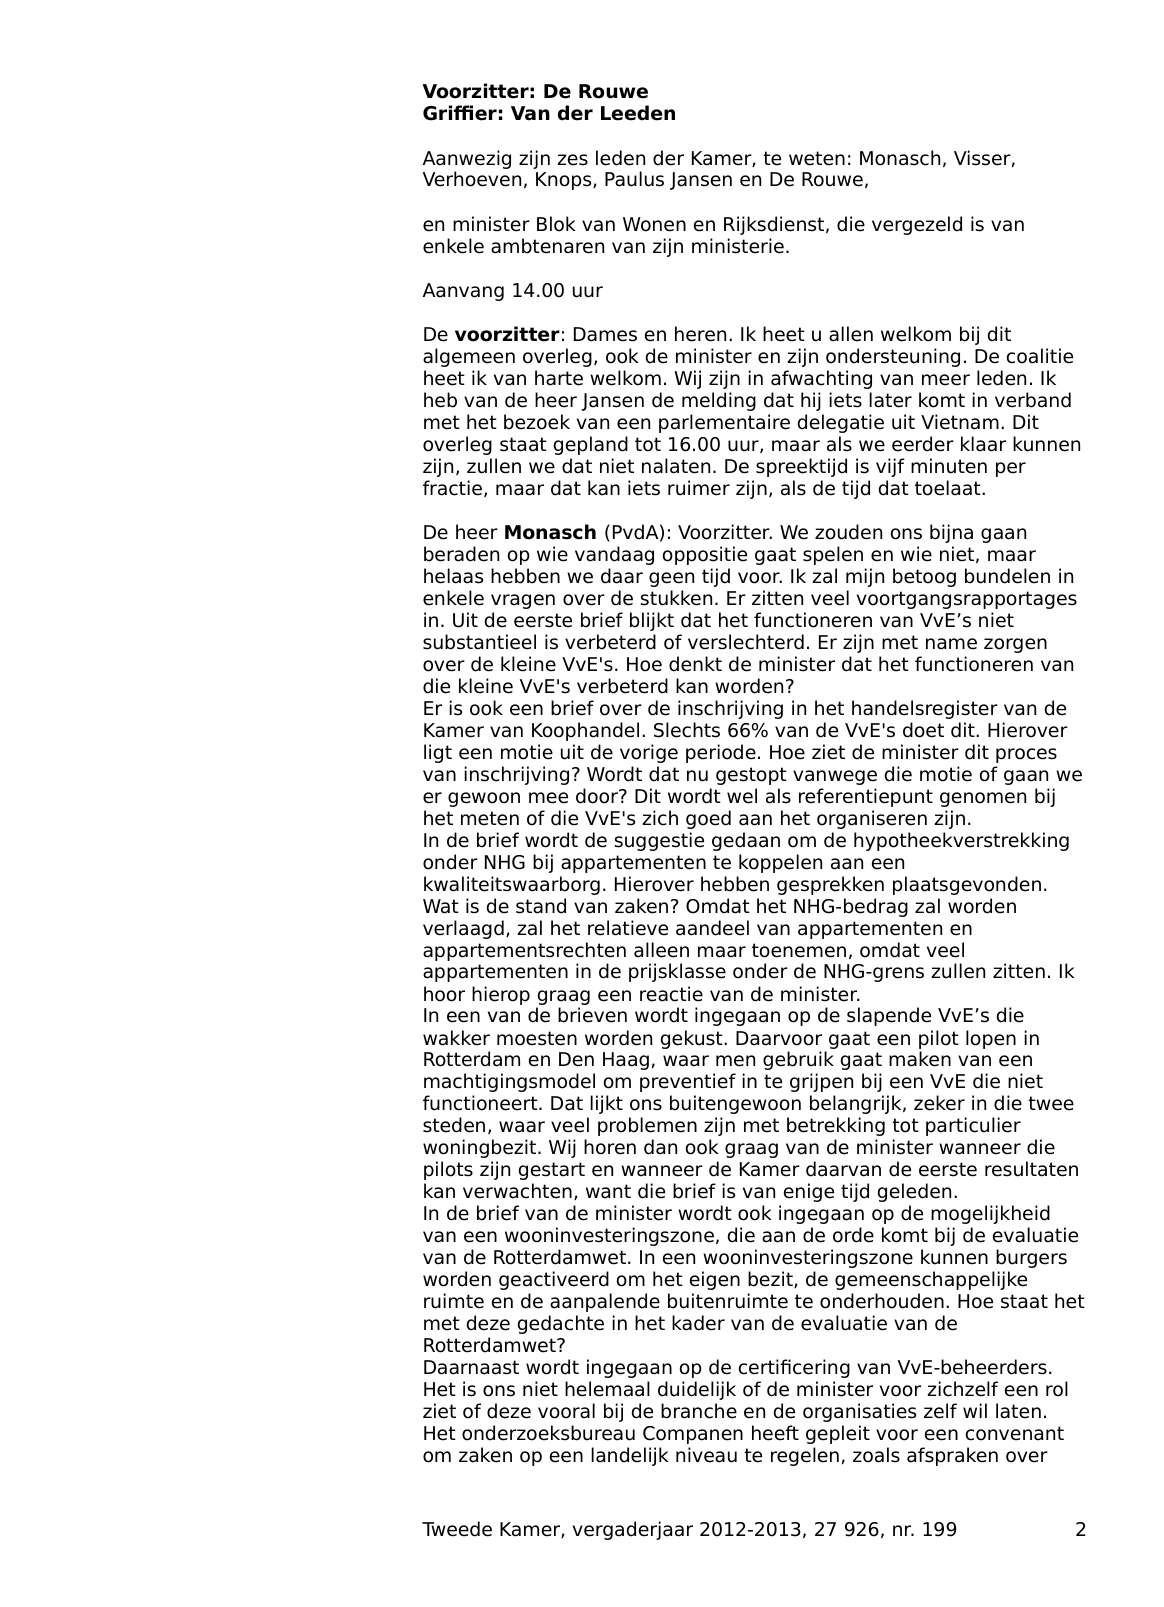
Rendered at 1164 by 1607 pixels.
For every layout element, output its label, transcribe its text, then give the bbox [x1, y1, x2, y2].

text Er is ook een brief over de inschrijving in het handelsregister van de Kamer van Koophandel. Slechts 66% van de VvE's doet dit. Hierover ligt een motie uit de vorige periode. Hoe ziet de minister dit proces van inschrijving? Wordt dat nu gestopt vanwege die motie of gaan we er gewoon mee door? Dit wordt wel als referentiepunt genomen bij het meten of die VvE's zich goed aan het organiseren zijn. [422, 698, 1087, 829]
text De voorzitter: Dames en heren. Ik heet u allen welkom bij dit algemeen overleg, ook de minister en zijn ondersteuning. De coalitie heet ik van harte welkom. Wij zijn in afwachting van meer leden. Ik heb van de heer Jansen de melding dat hij iets later komt in verband met het bezoek van een parlementaire delegatie uit Vietnam. Dit overleg staat gepland tot 16.00 uur, maar als we eerder klaar kunnen zijn, zullen we dat niet nalaten. De spreektijd is vijf minuten per fractie, maar dat kan iets ruimer zijn, als de tijd dat toelaat. [422, 324, 1087, 500]
text Daarnaast wordt ingegaan op de certificering van VvE-beheerders. Het is ons niet helemaal duidelijk of de minister voor zichzelf een rol ziet of deze vooral bij de branche en de organisaties zelf wil laten. Het onderzoeksbureau Companen heeft gepleit voor een convenant om zaken op een landelijk niveau te regelen, zoals afspraken over [422, 1357, 1087, 1467]
text Aanvang 14.00 uur [422, 280, 1087, 302]
text In een van de brieven wordt ingegaan op de slapende VvE’s die wakker moesten worden gekust. Daarvoor gaat een pilot lopen in Rotterdam en Den Haag, waar men gebruik gaat maken van een machtigingsmodel om preventief in te grijpen bij een VvE die niet functioneert. Dat lijkt ons buitengewoon belangrijk, zeker in die twee steden, waar veel problemen zijn met betrekking tot particulier woningbezit. Wij horen dan ook graag van de minister wanneer die pilots zijn gestart en wanneer de Kamer daarvan de eerste resultaten kan verwachten, want die brief is van enige tijd geleden. [422, 1005, 1087, 1203]
text De heer Monasch (PvdA): Voorzitter. We zouden ons bijna gaan beraden op wie vandaag oppositie gaat spelen en wie niet, maar helaas hebben we daar geen tijd voor. Ik zal mijn betoog bundelen in enkele vragen over de stukken. Er zitten veel voortgangsrapportages in. Uit de eerste brief blijkt dat het functioneren van VvE’s niet substantieel is verbeterd of verslechterd. Er zijn met name zorgen over de kleine VvE's. Hoe denkt de minister dat het functioneren van die kleine VvE's verbeterd kan worden? [422, 522, 1087, 698]
text In de brief van de minister wordt ook ingegaan op de mogelijkheid van een wooninvesteringszone, die aan de orde komt bij de evaluatie van de Rotterdamwet. In een wooninvesteringszone kunnen burgers worden geactiveerd om het eigen bezit, de gemeenschappelijke ruimte en de aanpalende buitenruimte te onderhouden. Hoe staat het met deze gedachte in het kader van de evaluatie van de Rotterdamwet? [422, 1203, 1087, 1357]
text Aanwezig zijn zes leden der Kamer, te weten: Monasch, Visser, Verhoeven, Knops, Paulus Jansen en De Rouwe, [422, 147, 1087, 191]
text en minister Blok van Wonen en Rijksdienst, die vergezeld is van enkele ambtenaren van zijn ministerie. [422, 213, 1087, 257]
text Griffier: Van der Leeden [422, 103, 1087, 125]
text In de brief wordt de suggestie gedaan om de hypotheekverstrekking onder NHG bij appartementen te koppelen aan een kwaliteitswaarborg. Hierover hebben gesprekken plaatsgevonden. Wat is de stand van zaken? Omdat het NHG-bedrag zal worden verlaagd, zal het relatieve aandeel van appartementen en appartementsrechten alleen maar toenemen, omdat veel appartementen in de prijsklasse onder de NHG-grens zullen zitten. Ik hoor hierop graag een reactie van de minister. [422, 829, 1087, 1005]
text Voorzitter: De Rouwe [422, 81, 1087, 103]
